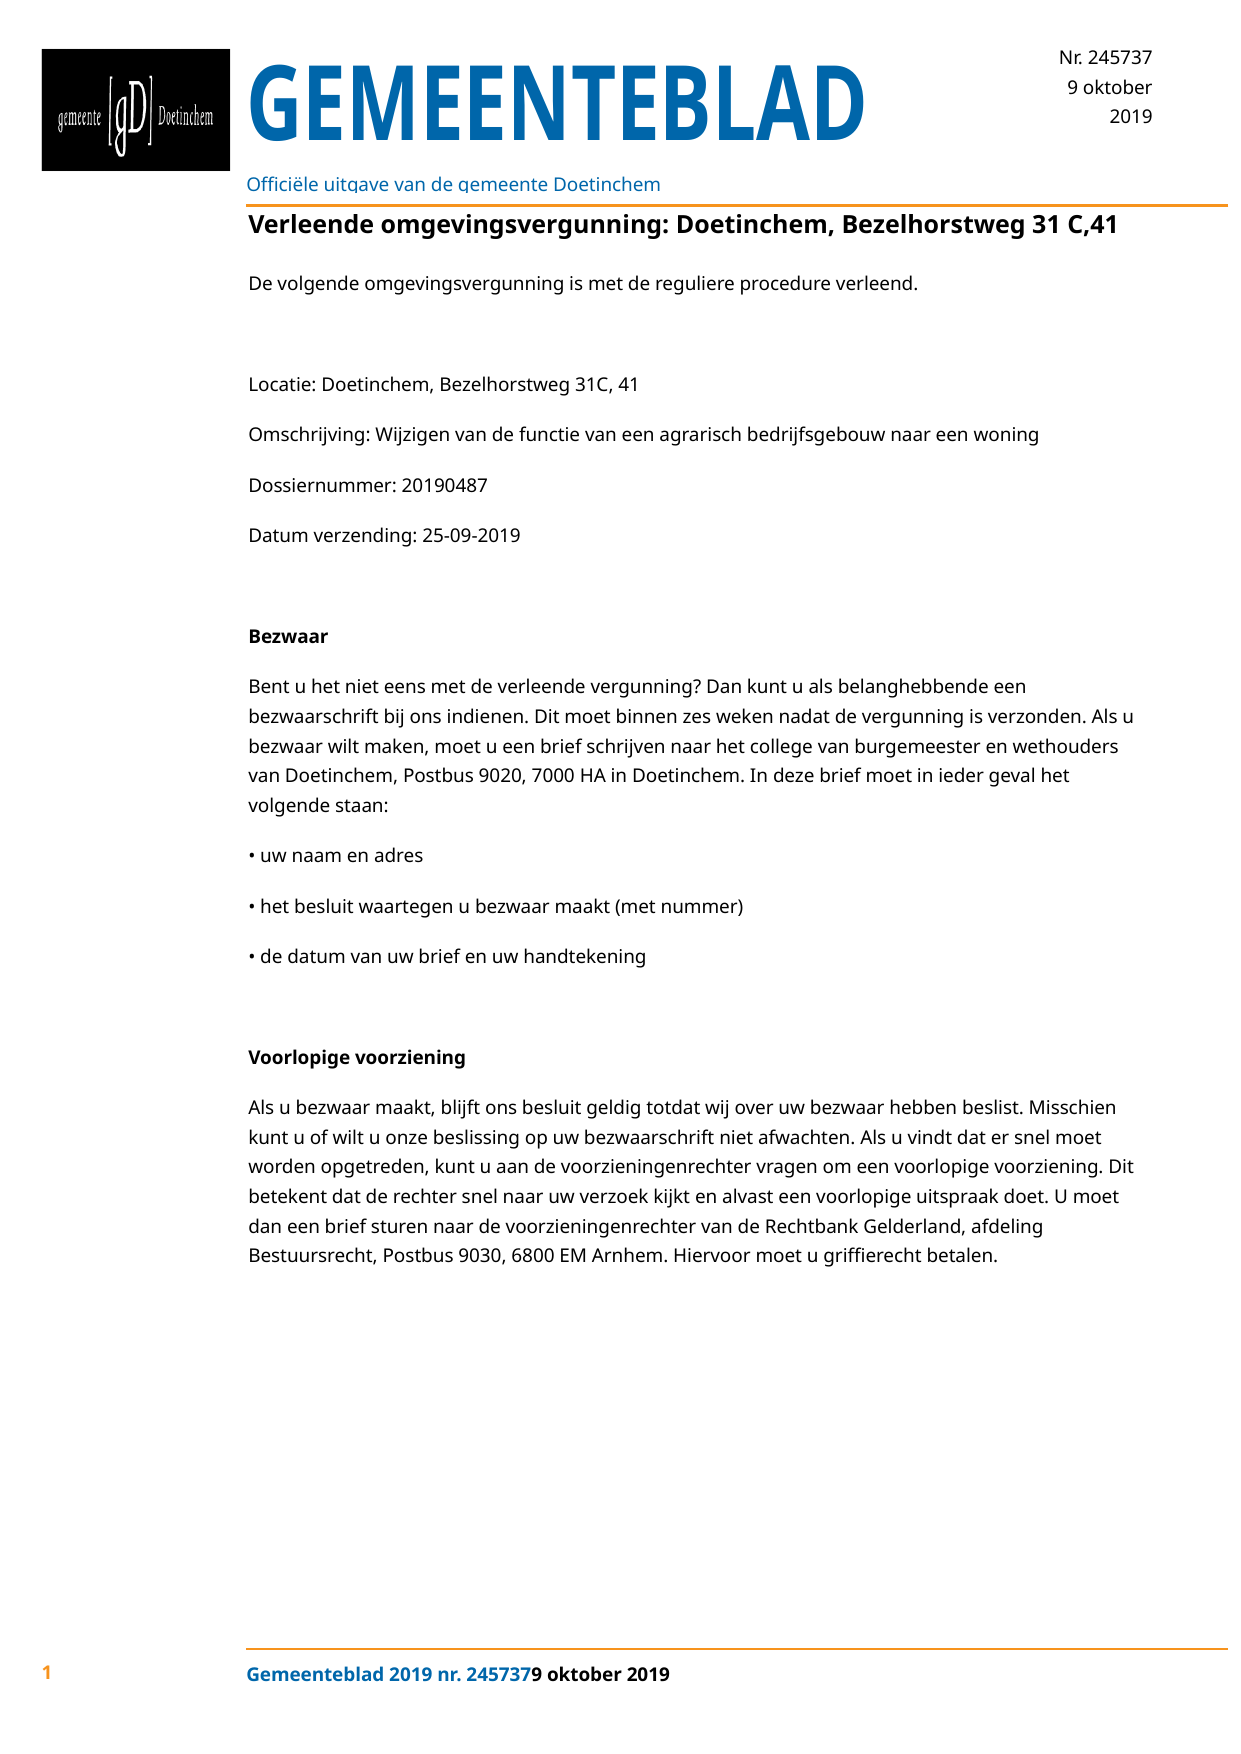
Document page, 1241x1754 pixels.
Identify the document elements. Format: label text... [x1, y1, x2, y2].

text De volgende omgevingsvergunning is met de reguliere procedure verleend. [248, 270, 1152, 296]
text Dossiernummer: 20190487 [248, 472, 1152, 498]
text Omschrijving: Wijzigen van de functie van een agrarisch bedrijfsgebouw naar een woning [248, 422, 1152, 447]
text Verleende omgevingsvergunning: Doetinchem, Bezelhorstweg 31 C,41 [248, 207, 1152, 241]
text Locatie: Doetinchem, Bezelhorstweg 31C, 41 [248, 371, 1152, 397]
text • uw naam en adres [248, 842, 1152, 868]
picture [41, 47, 231, 172]
text Als u bezwaar maakt, blijft ons besluit geldig totdat wij over uw bezwaar hebben beslist. Misschien kunt u of wilt u onze beslissing op uw bezwaarschrift niet afwachten. Als u vindt dat er snel moet worden opgetreden, kunt u aan de voorzieningenrechter vragen om een voorlopige voorziening. Dit betekent dat de rechter snel naar uw verzoek kijkt en alvast een voorlopige uitspraak doet. U moet dan een brief sturen naar de voorzieningenrechter van de Rechtbank Gelderland, afdeling Bestuursrecht, Postbus 9030, 6800 EM Arnhem. Hiervoor moet u griffierecht betalen. [248, 1094, 1152, 1268]
text Datum verzending: 25-09-2019 [248, 522, 1152, 548]
text • het besluit waartegen u bezwaar maakt (met nummer) [248, 893, 1152, 918]
text • de datum van uw brief en uw handtekening [248, 943, 1152, 969]
text Voorlopige voorziening [248, 1044, 1152, 1070]
text Bent u het niet eens met de verleende vergunning? Dan kunt u als belanghebbende een bezwaarschrift bij ons indienen. Dit moet binnen zes weken nadat de vergunning is verzonden. Als u bezwaar wilt maken, moet u een brief schrijven naar het college van burgemeester en wethouders van Doetinchem, Postbus 9020, 7000 HA in Doetinchem. In deze brief moet in ieder geval het volgende staan: [248, 674, 1152, 818]
text Bezwaar [248, 623, 1152, 649]
